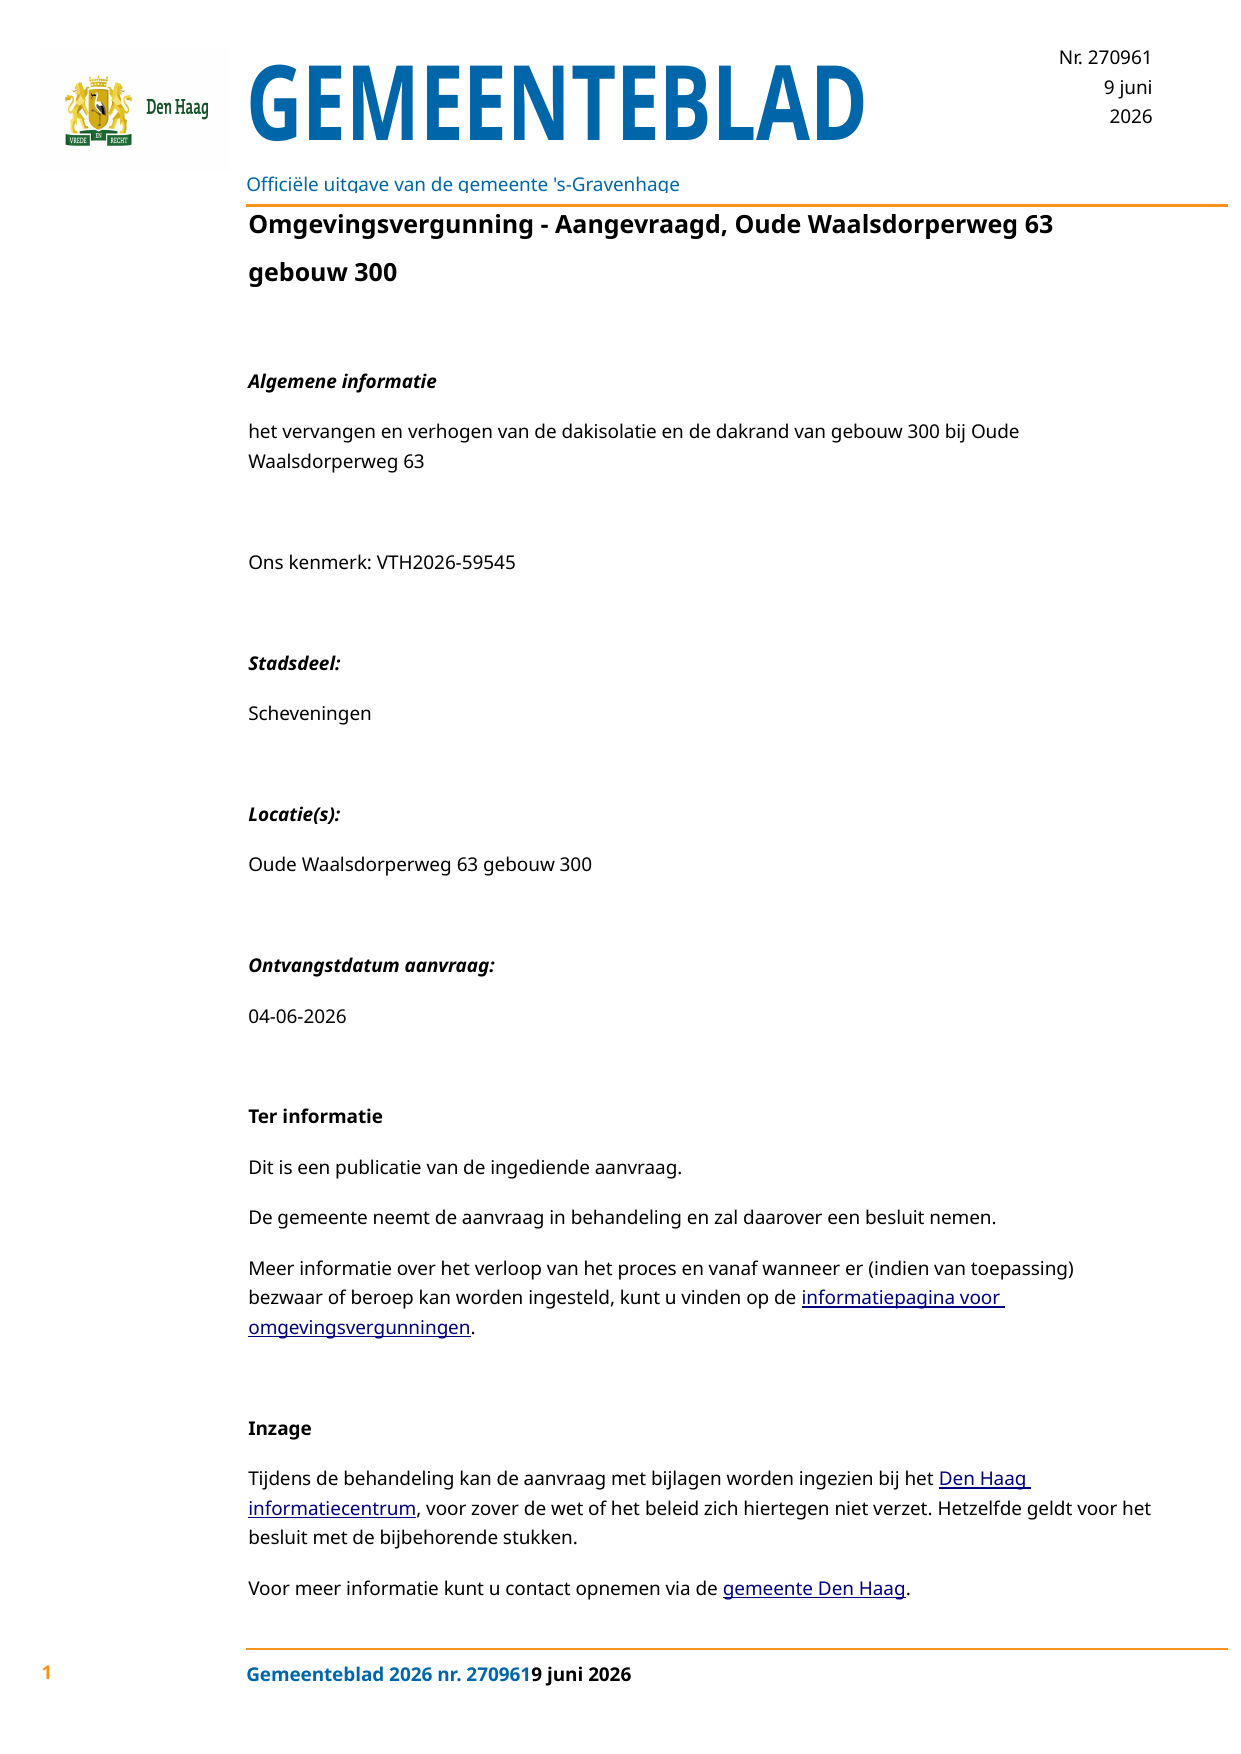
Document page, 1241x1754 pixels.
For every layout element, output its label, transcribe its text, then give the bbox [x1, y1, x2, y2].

picture [41, 47, 231, 172]
text Voor meer informatie kunt u contact opnemen via de gemeente Den Haag. [248, 1575, 1152, 1601]
text Omgevingsvergunning - Aangevraagd, Oude Waalsdorperweg 63 gebouw 300 [248, 207, 1152, 288]
text Stadsdeel: [248, 650, 1152, 676]
text Ons kenmerk: VTH2026-59545 [248, 549, 1152, 575]
text 04-06-2026 [248, 1003, 1152, 1029]
text het vervangen en verhogen van de dakisolatie en de dakrand van gebouw 300 bij Oude Waalsdorperweg 63 [248, 419, 1152, 474]
text Ontvangstdatum aanvraag: [248, 952, 1152, 978]
text Locatie(s): [248, 801, 1152, 827]
text Inzage [248, 1415, 1152, 1441]
text Oude Waalsdorperweg 63 gebouw 300 [248, 852, 1152, 877]
text Ter informatie [248, 1104, 1152, 1129]
text Tijdens de behandeling kan de aanvraag met bijlagen worden ingezien bij het Den Haag informatiecentrum, voor zover de wet of het beleid zich hiertegen niet verzet. Hetzelfde geldt voor het besluit met de bijbehorende stukken. [248, 1465, 1152, 1550]
text Scheveningen [248, 700, 1152, 726]
text De gemeente neemt de aanvraag in behandeling en zal daarover een besluit nemen. [248, 1204, 1152, 1230]
text Meer informatie over het verloop van het proces en vanaf wanneer er (indien van toepassing) bezwaar of beroep kan worden ingesteld, kunt u vinden op de informatiepagina voor omgevingsvergunningen. [248, 1255, 1152, 1340]
text Dit is een publicatie van de ingediende aanvraag. [248, 1154, 1152, 1180]
text Algemene informatie [248, 368, 1152, 394]
